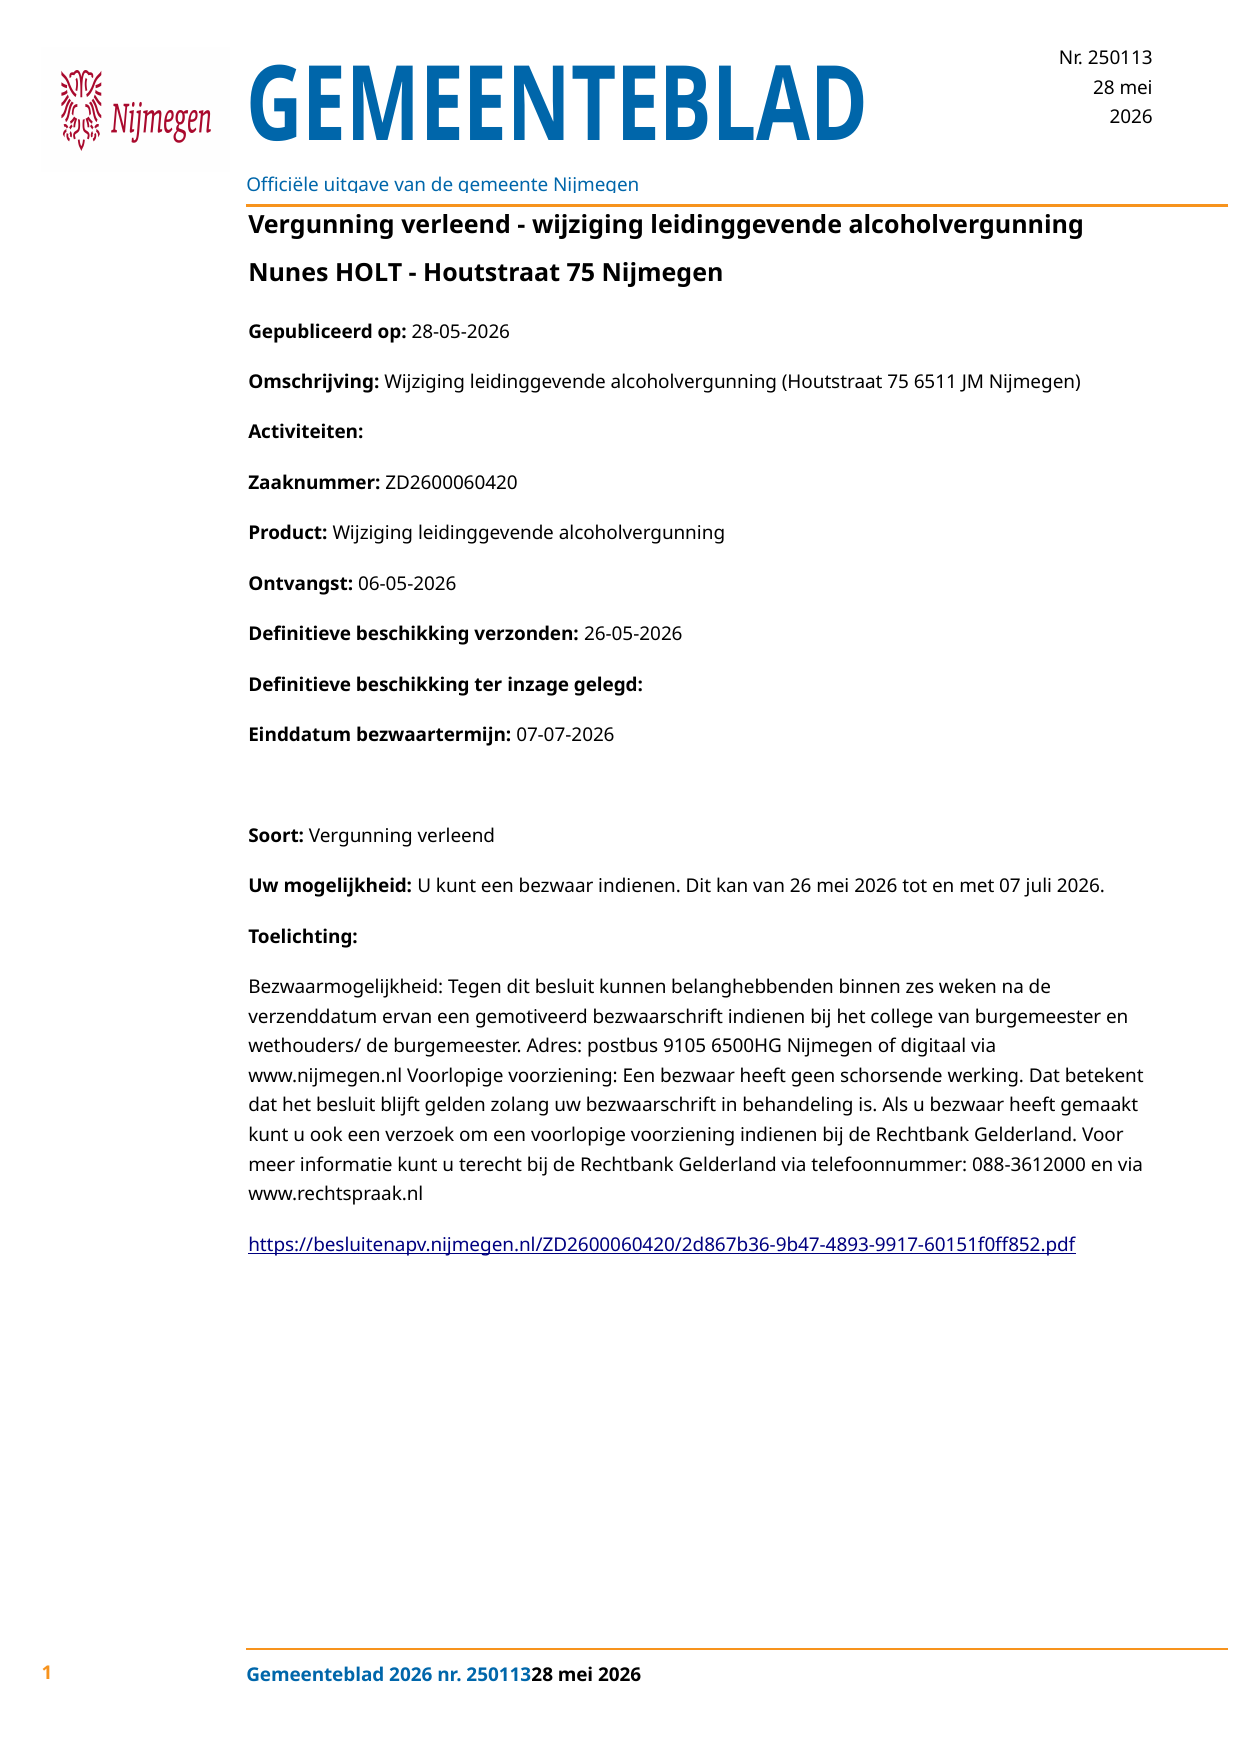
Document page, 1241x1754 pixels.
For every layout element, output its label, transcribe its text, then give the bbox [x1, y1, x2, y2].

text Vergunning verleend - wijziging leidinggevende alcoholvergunning Nunes HOLT - Houtstraat 75 Nijmegen [248, 207, 1152, 288]
text Uw mogelijkheid: U kunt een bezwaar indienen. Dit kan van 26 mei 2026 tot en met 07 juli 2026. [248, 872, 1152, 898]
text Zaaknummer: ZD2600060420 [248, 469, 1152, 495]
text Ontvangst: 06-05-2026 [248, 570, 1152, 596]
text Definitieve beschikking ter inzage gelegd: [248, 671, 1152, 697]
text Product: Wijziging leidinggevende alcoholvergunning [248, 519, 1152, 545]
text Activiteiten: [248, 419, 1152, 444]
text https://besluitenapv.nijmegen.nl/ZD2600060420/2d867b36-9b47-4893-9917-60151f0ff852.pdf [248, 1231, 1152, 1257]
text Definitieve beschikking verzonden: 26-05-2026 [248, 620, 1152, 646]
picture [41, 47, 231, 172]
text Soort: Vergunning verleend [248, 822, 1152, 848]
text Gepubliceerd op: 28-05-2026 [248, 318, 1152, 344]
text Einddatum bezwaartermijn: 07-07-2026 [248, 721, 1152, 747]
text Omschrijving: Wijziging leidinggevende alcoholvergunning (Houtstraat 75 6511 JM Nijmegen) [248, 368, 1152, 394]
text Bezwaarmogelijkheid: Tegen dit besluit kunnen belanghebbenden binnen zes weken na de verzenddatum ervan een gemotiveerd bezwaarschrift indienen bij het college van burgemeester en wethouders/ de burgemeester. Adres: postbus 9105 6500HG Nijmegen of digitaal via www.nijmegen.nl Voorlopige voorziening: Een bezwaar heeft geen schorsende werking. Dat betekent dat het besluit blijft gelden zolang uw bezwaarschrift in behandeling is. Als u bezwaar heeft gemaakt kunt u ook een verzoek om een voorlopige voorziening indienen bij de Rechtbank Gelderland. Voor meer informatie kunt u terecht bij de Rechtbank Gelderland via telefoonnummer: 088-3612000 en via www.rechtspraak.nl [248, 973, 1152, 1206]
text Toelichting: [248, 923, 1152, 949]
